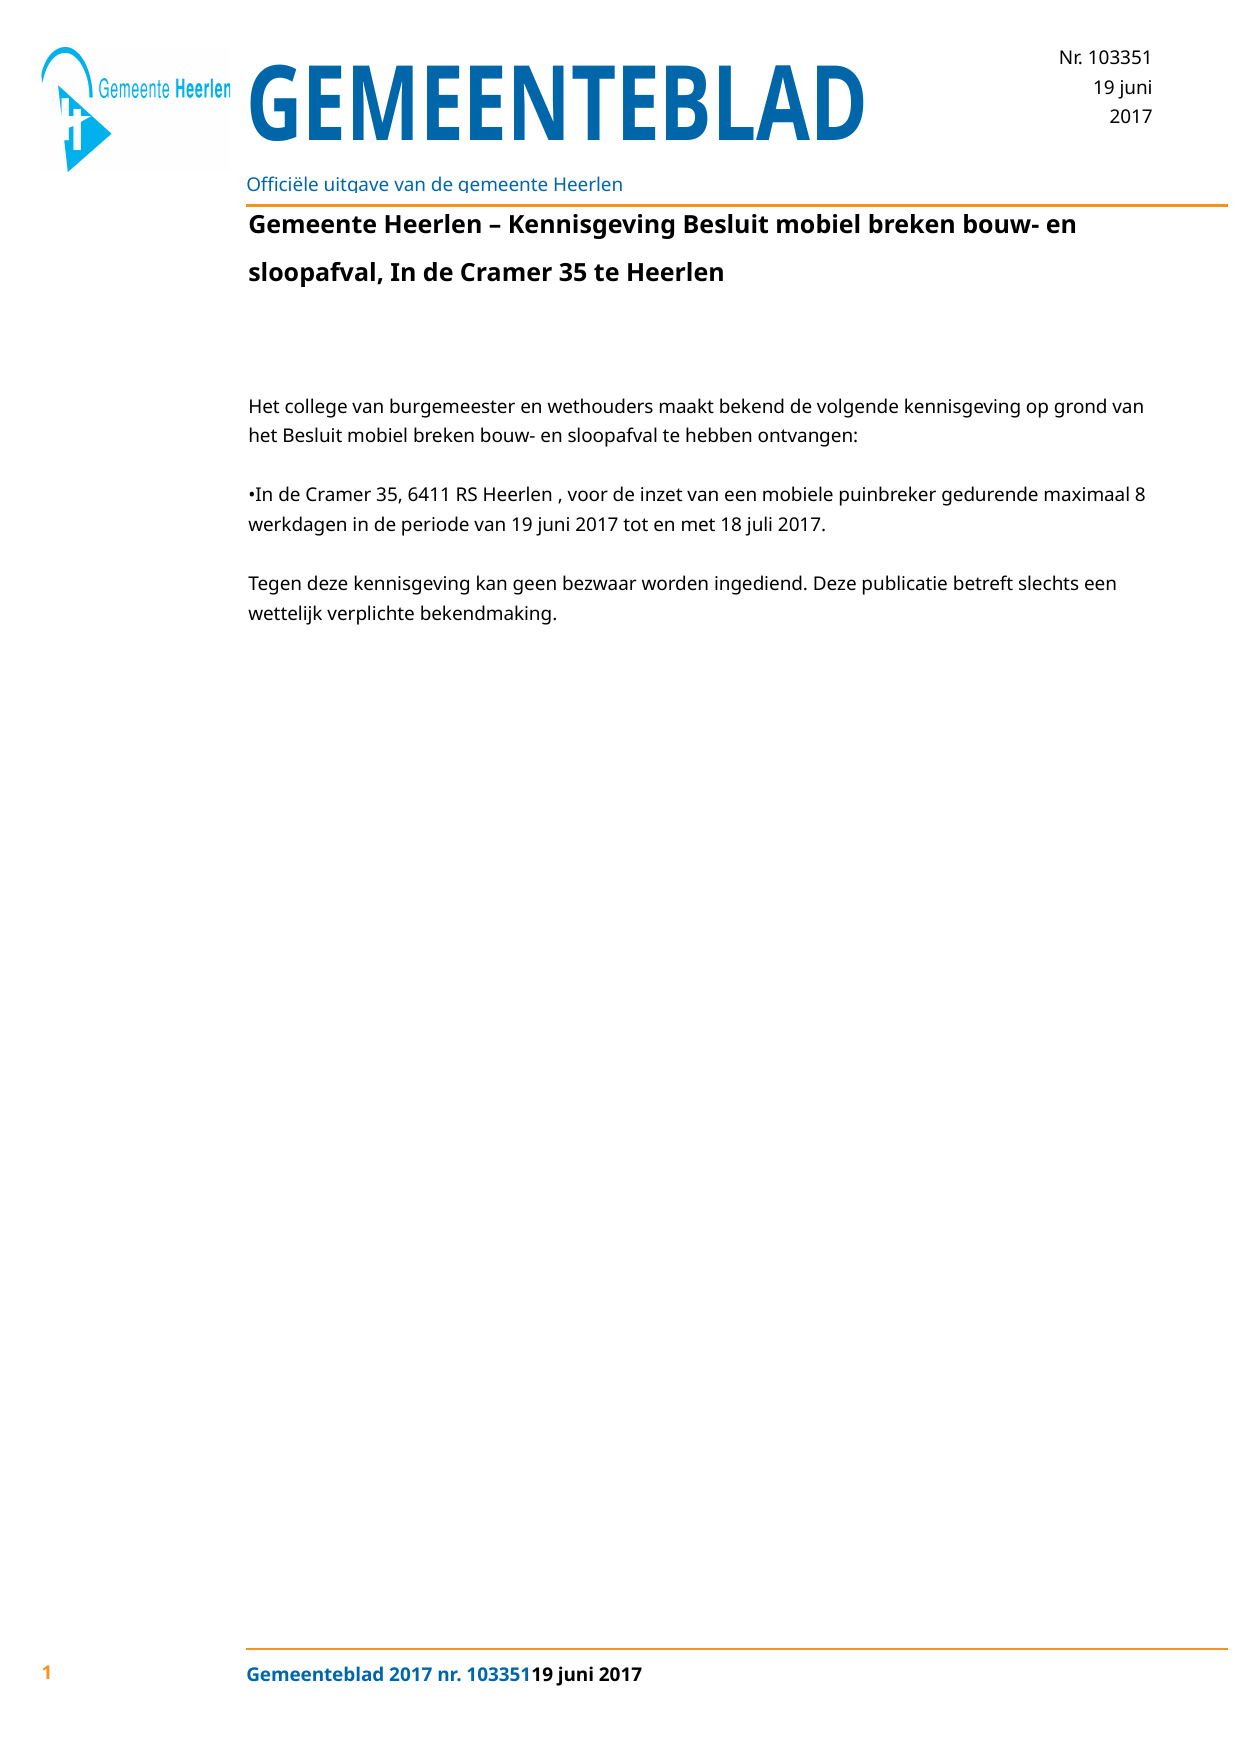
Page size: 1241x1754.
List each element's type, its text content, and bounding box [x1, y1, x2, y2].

text Tegen deze kennisgeving kan geen bezwaar worden ingediend. Deze publicatie betreft slechts een wettelijk verplichte bekendmaking. [248, 570, 1152, 626]
text Het college van burgemeester en wethouders maakt bekend de volgende kennisgeving op grond van het Besluit mobiel breken bouw- en sloopafval te hebben ontvangen: [248, 393, 1152, 448]
picture [41, 47, 231, 172]
text Gemeente Heerlen – Kennisgeving Besluit mobiel breken bouw- en sloopafval, In de Cramer 35 te Heerlen [248, 207, 1152, 288]
text •In de Cramer 35, 6411 RS Heerlen , voor de inzet van een mobiele puinbreker gedurende maximaal 8 werkdagen in de periode van 19 juni 2017 tot en met 18 juli 2017. [248, 482, 1152, 537]
picture [41, 47, 58, 70]
